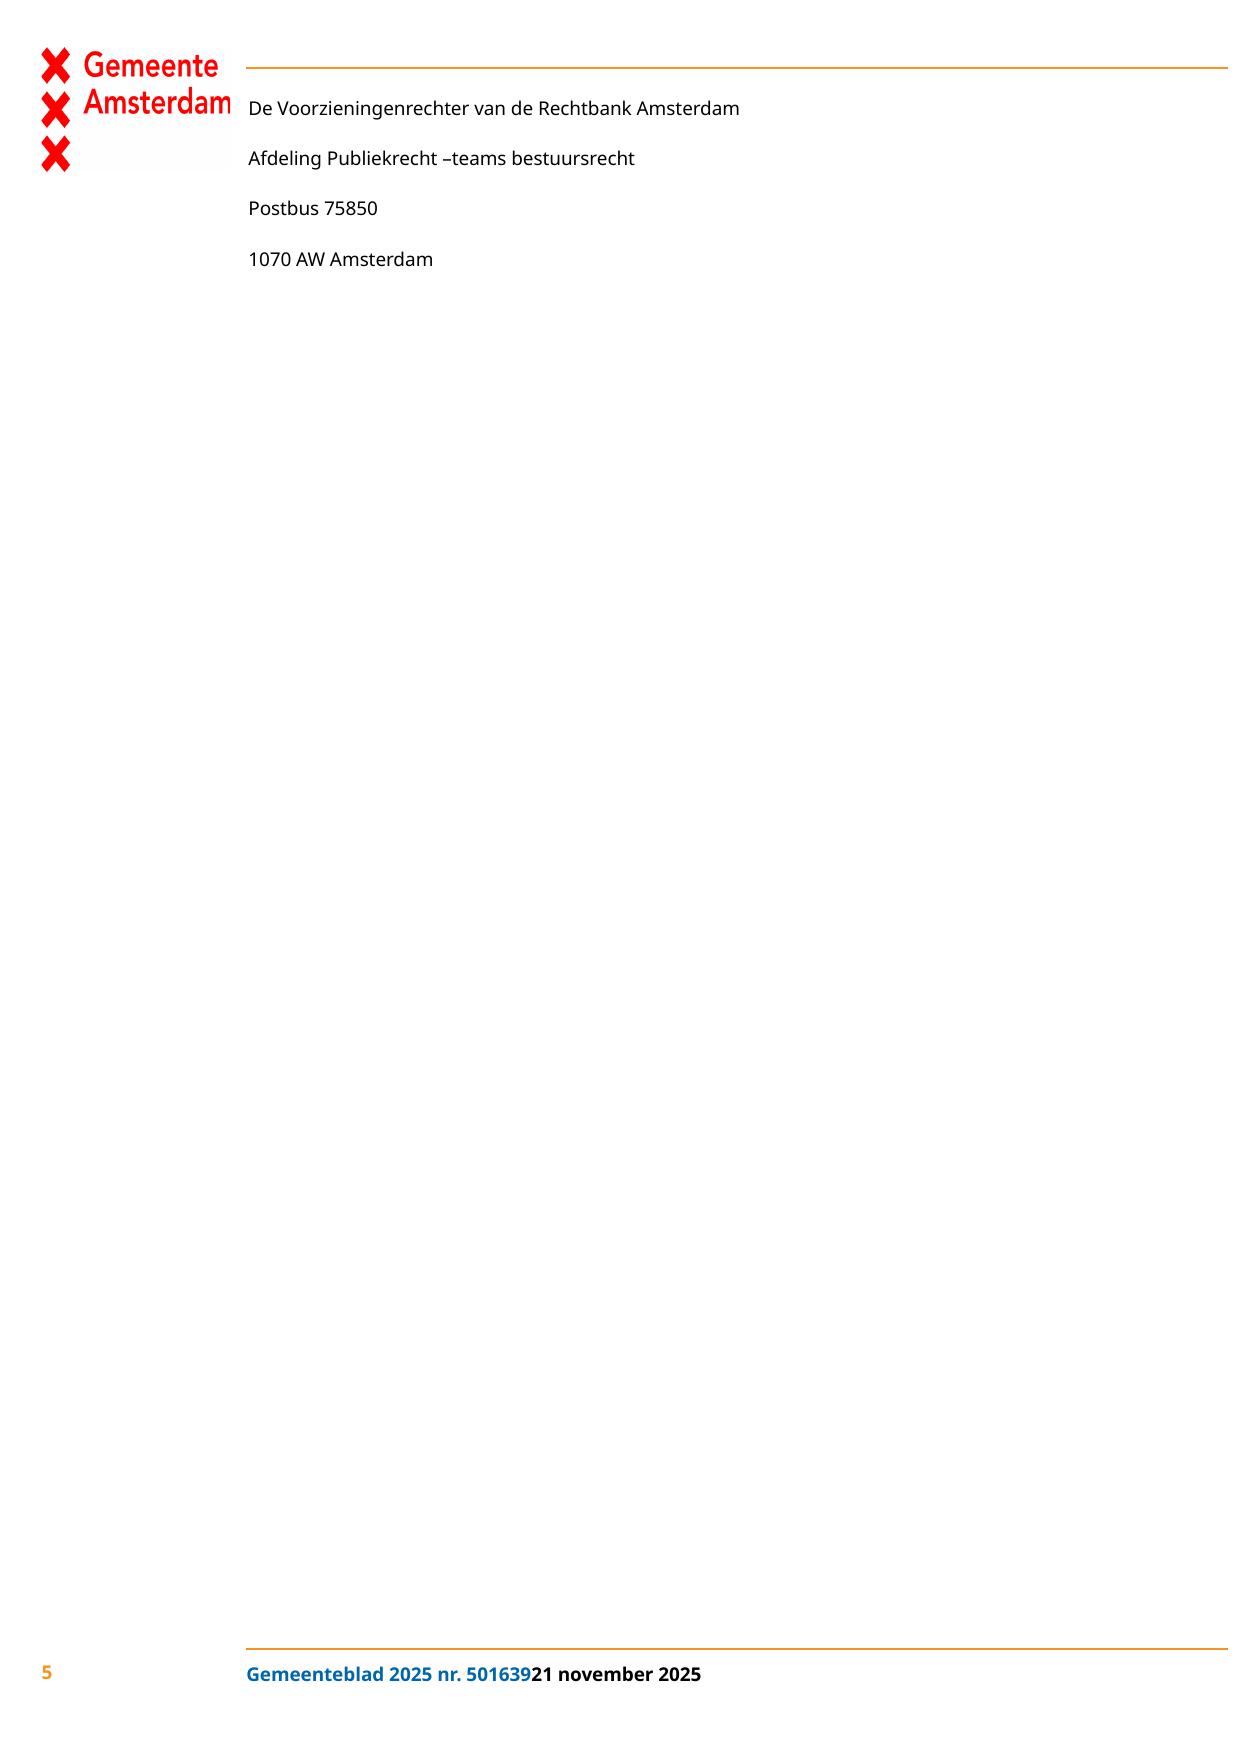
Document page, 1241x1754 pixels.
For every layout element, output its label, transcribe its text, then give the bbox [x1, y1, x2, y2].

text De Voorzieningenrechter van de Rechtbank Amsterdam [248, 95, 1152, 121]
picture [41, 47, 231, 172]
text Postbus 75850 [248, 196, 1152, 221]
text Afdeling Publiekrecht –teams bestuursrecht [248, 145, 1152, 171]
text 1070 AW Amsterdam [248, 246, 1152, 272]
